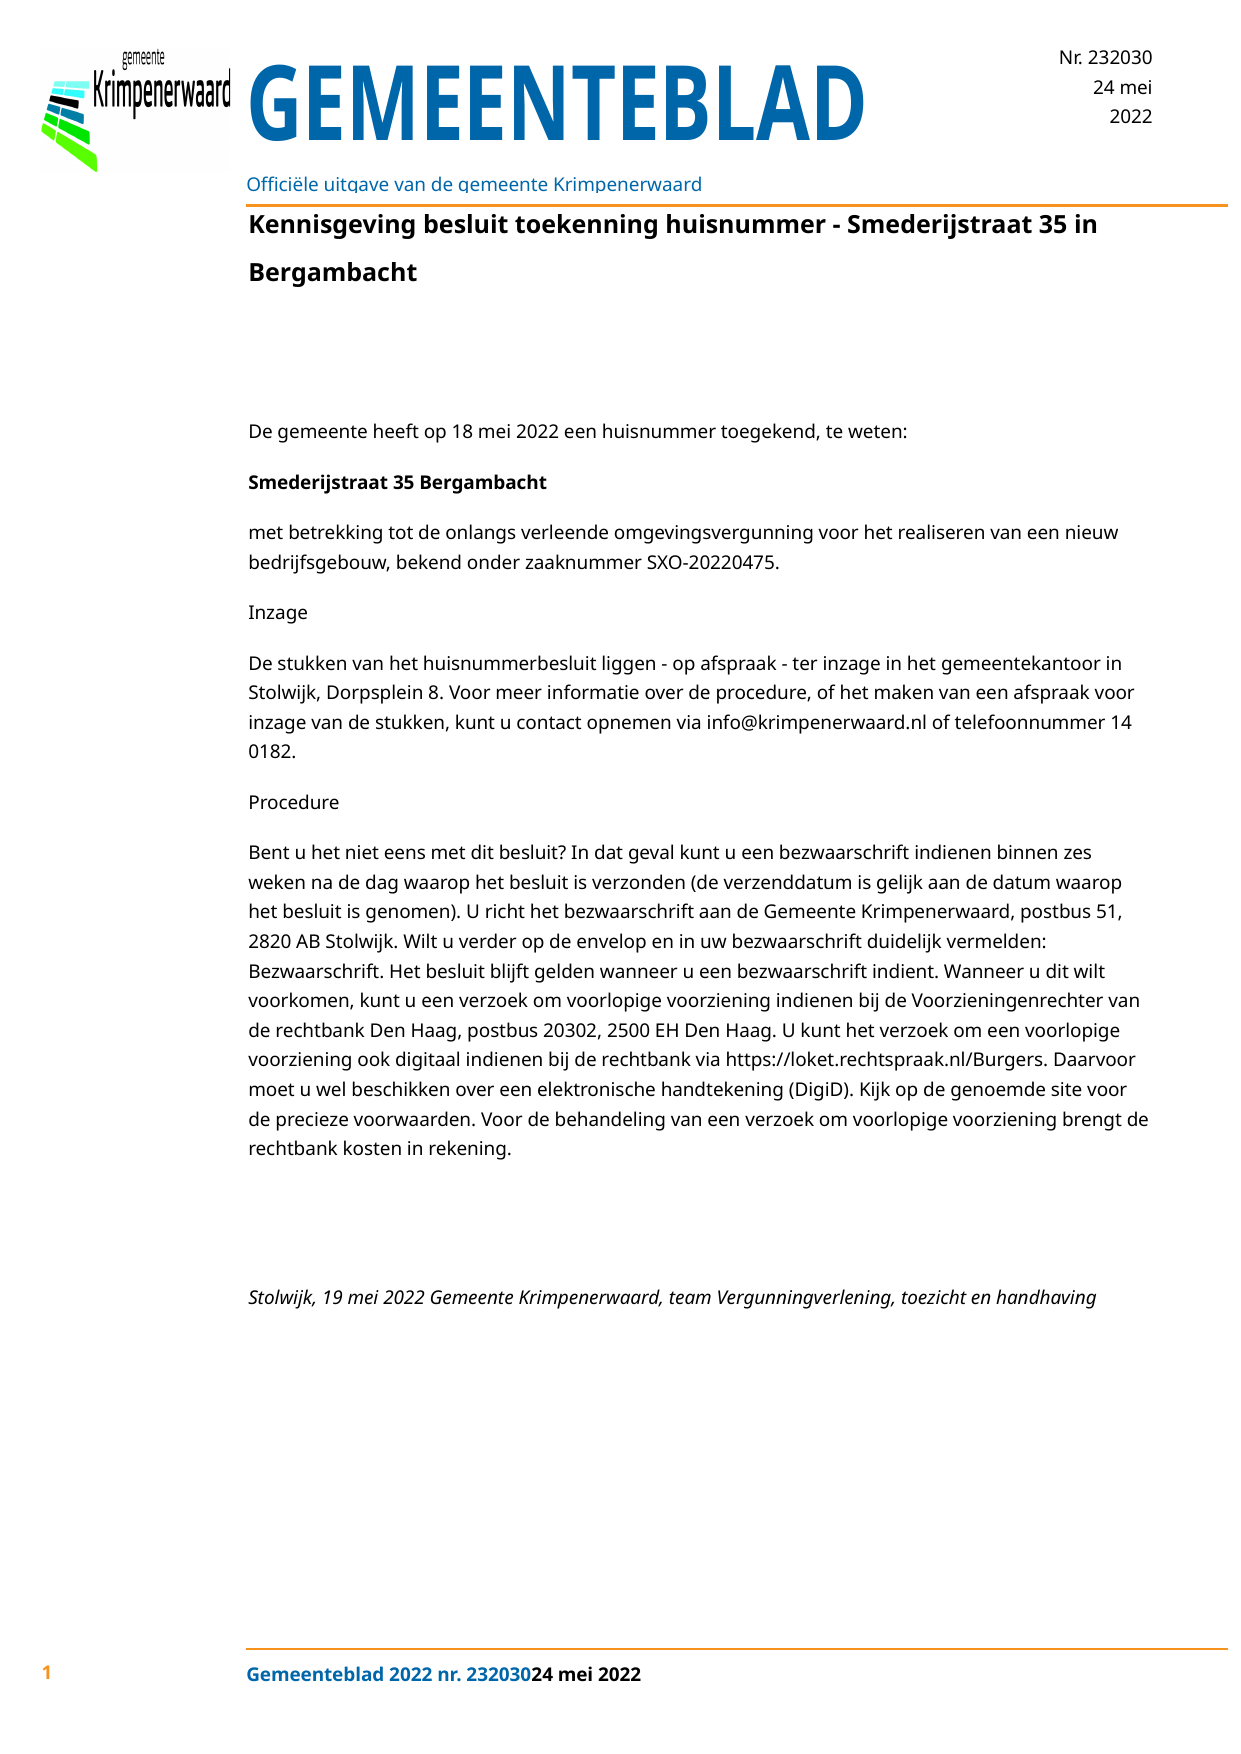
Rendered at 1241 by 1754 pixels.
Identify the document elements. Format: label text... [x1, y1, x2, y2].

text Stolwijk, 19 mei 2022 Gemeente Krimpenerwaard, team Vergunningverlening, toezicht en handhaving [248, 1284, 1152, 1310]
picture [41, 47, 231, 172]
text Procedure [248, 789, 1152, 815]
text De gemeente heeft op 18 mei 2022 een huisnummer toegekend, te weten: [248, 419, 1152, 444]
text Inzage [248, 599, 1152, 625]
text De stukken van het huisnummerbesluit liggen - op afspraak - ter inzage in het gemeentekantoor in Stolwijk, Dorpsplein 8. Voor meer informatie over de procedure, of het maken van een afspraak voor inzage van de stukken, kunt u contact opnemen via info@krimpenerwaard.nl of telefoonnummer 14 0182. [248, 650, 1152, 764]
text met betrekking tot de onlangs verleende omgevingsvergunning voor het realiseren van een nieuw bedrijfsgebouw, bekend onder zaaknummer SXO-20220475. [248, 519, 1152, 575]
text Bent u het niet eens met dit besluit? In dat geval kunt u een bezwaarschrift indienen binnen zes weken na de dag waarop het besluit is verzonden (de verzenddatum is gelijk aan de datum waarop het besluit is genomen). U richt het bezwaarschrift aan de Gemeente Krimpenerwaard, postbus 51, 2820 AB Stolwijk. Wilt u verder op de envelop en in uw bezwaarschrift duidelijk vermelden: Bezwaarschrift. Het besluit blijft gelden wanneer u een bezwaarschrift indient. Wanneer u dit wilt voorkomen, kunt u een verzoek om voorlopige voorziening indienen bij de Voorzieningenrechter van de rechtbank Den Haag, postbus 20302, 2500 EH Den Haag. U kunt het verzoek om een voorlopige voorziening ook digitaal indienen bij de rechtbank via https://loket.rechtspraak.nl/Burgers. Daarvoor moet u wel beschikken over een elektronische handtekening (DigiD). Kijk op de genoemde site voor de precieze voorwaarden. Voor de behandeling van een verzoek om voorlopige voorziening brengt de rechtbank kosten in rekening. [248, 839, 1152, 1161]
text Kennisgeving besluit toekenning huisnummer - Smederijstraat 35 in Bergambacht [248, 207, 1152, 288]
text Smederijstraat 35 Bergambacht [248, 469, 1152, 495]
